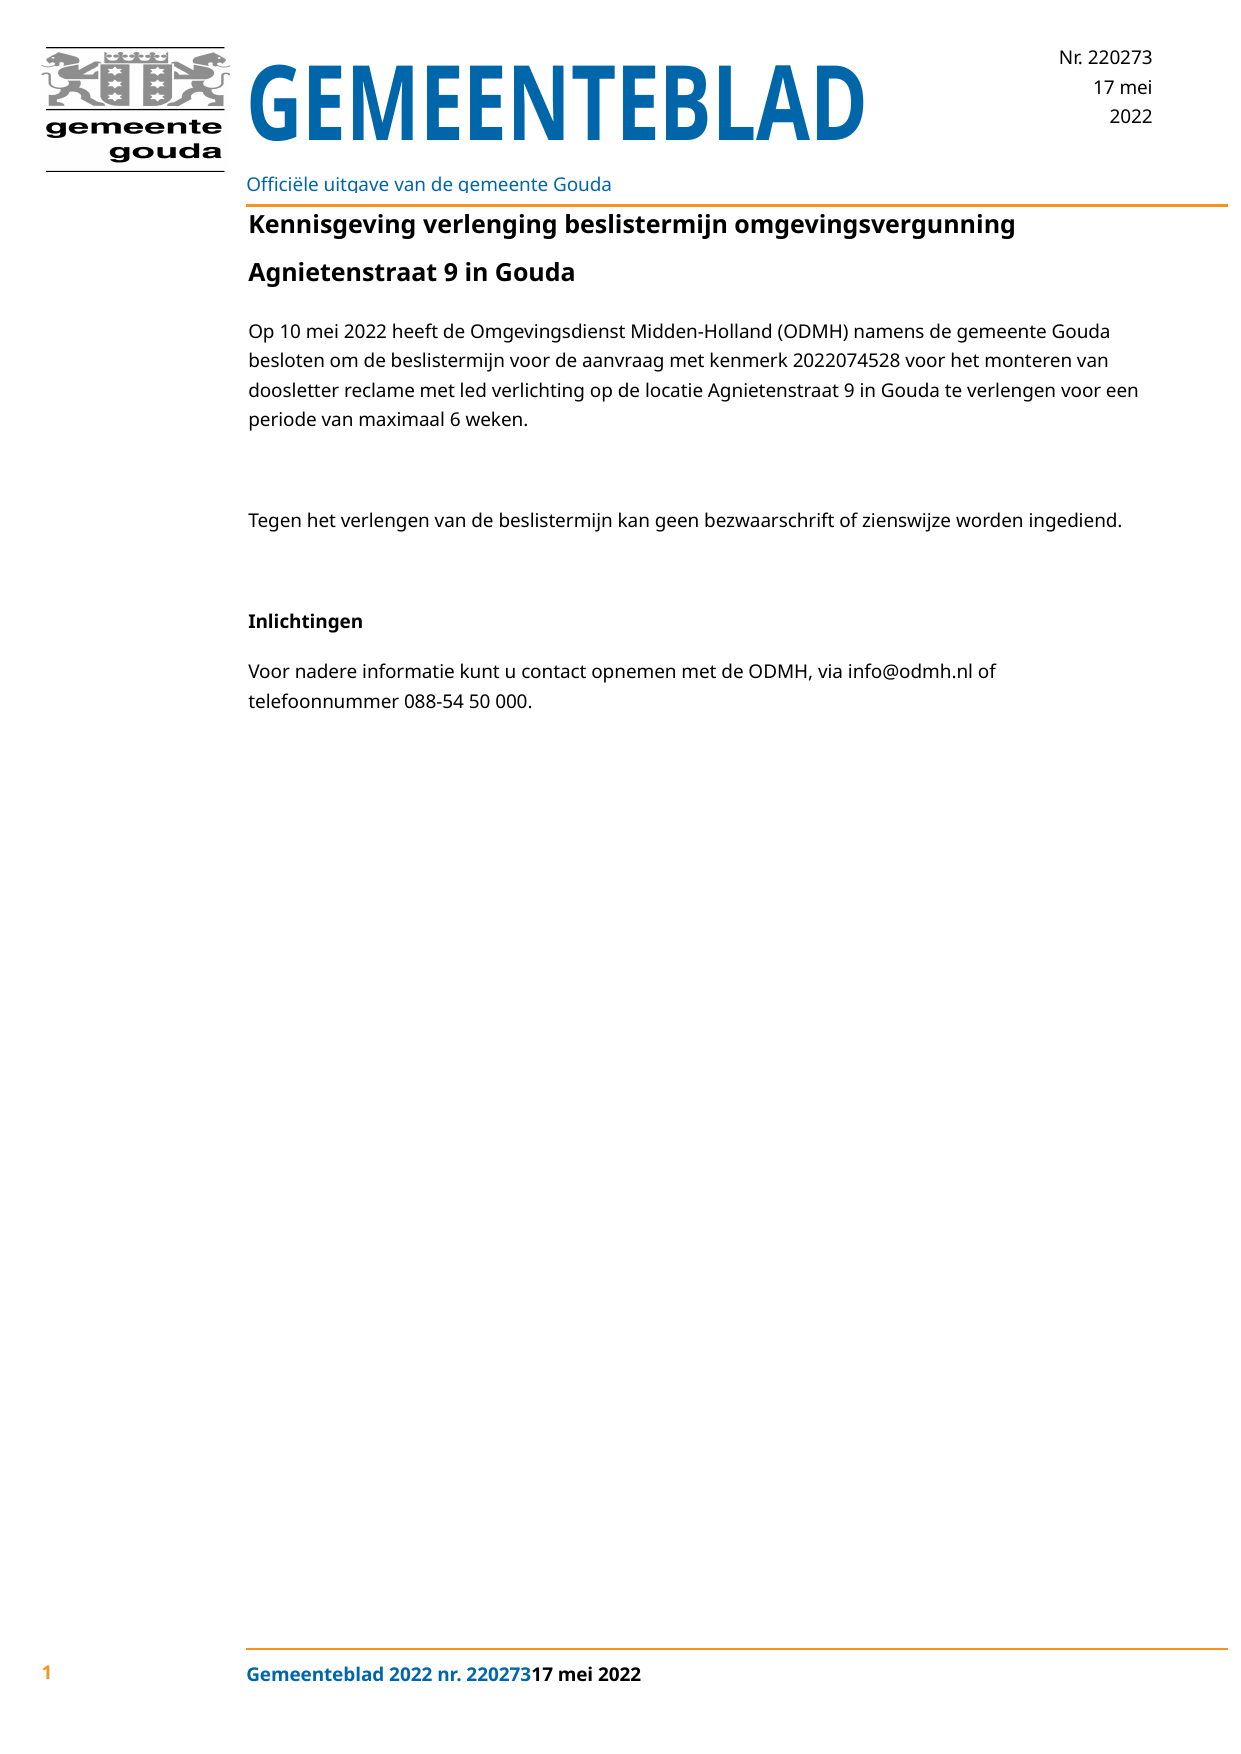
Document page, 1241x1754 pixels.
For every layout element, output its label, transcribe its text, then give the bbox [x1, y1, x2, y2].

text Kennisgeving verlenging beslistermijn omgevingsvergunning Agnietenstraat 9 in Gouda [248, 207, 1152, 288]
text Inlichtingen [248, 608, 1152, 634]
text Voor nadere informatie kunt u contact opnemen met de ODMH, via info@odmh.nl of telefoonnummer 088-54 50 000. [248, 659, 1152, 714]
text Tegen het verlengen van de beslistermijn kan geen bezwaarschrift of zienswijze worden ingediend. [248, 507, 1152, 533]
picture [41, 47, 231, 172]
text Op 10 mei 2022 heeft de Omgevingsdienst Midden-Holland (ODMH) namens de gemeente Gouda besloten om de beslistermijn voor de aanvraag met kenmerk 2022074528 voor het monteren van doosletter reclame met led verlichting op de locatie Agnietenstraat 9 in Gouda te verlengen voor een periode van maximaal 6 weken. [248, 318, 1152, 432]
